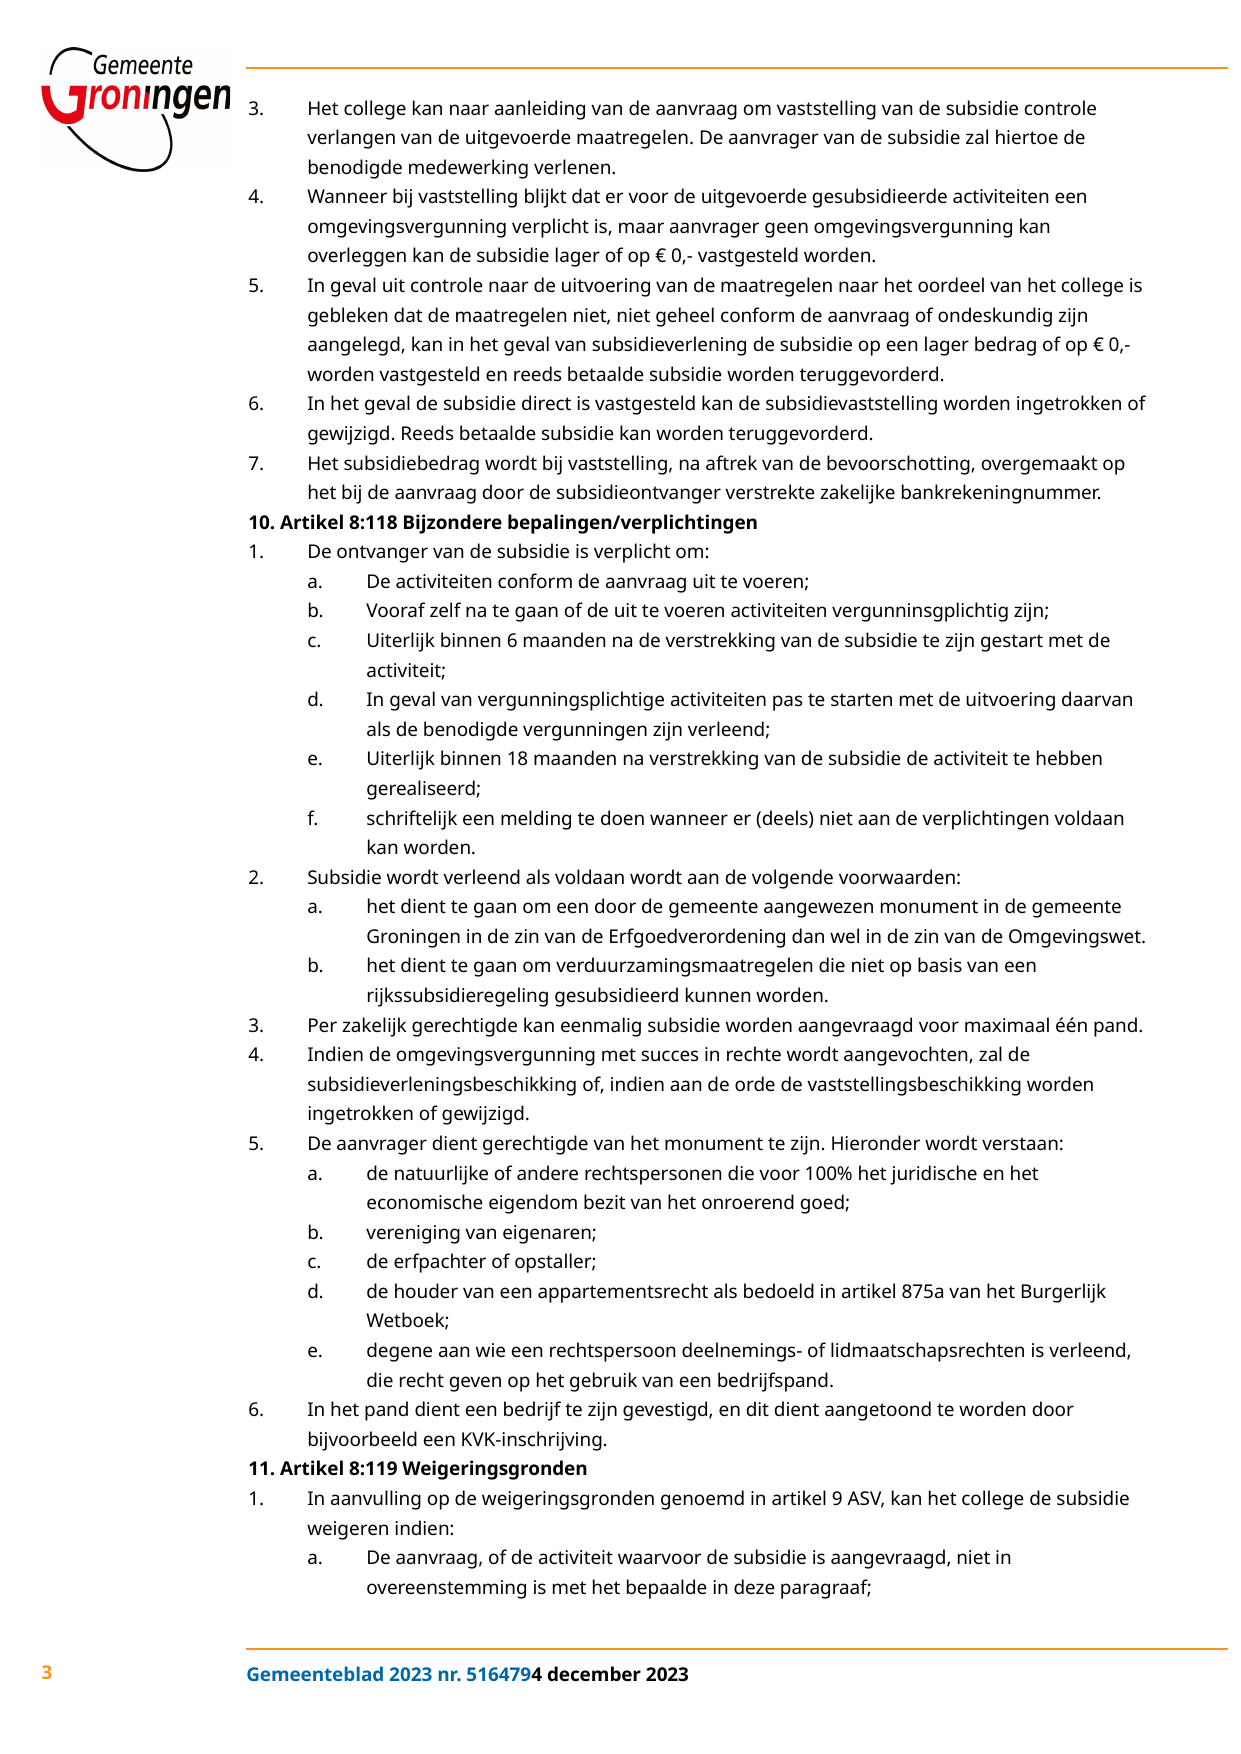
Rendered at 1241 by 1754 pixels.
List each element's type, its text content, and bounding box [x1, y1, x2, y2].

list In geval van vergunningsplichtige activiteiten pas te starten met de uitvoering daarvan als de benodigde vergunningen zijn verleend; [307, 686, 1152, 742]
list In aanvulling op de weigeringsgronden genoemd in artikel 9 ASV, kan het college de subsidie weigeren indien: [248, 1485, 1152, 1541]
list de natuurlijke of andere rechtspersonen die voor 100% het juridische en het economische eigendom bezit van het onroerend goed; [307, 1160, 1152, 1215]
list Het college kan naar aanleiding van de aanvraag om vaststelling van de subsidie controle verlangen van de uitgevoerde maatregelen. De aanvrager van de subsidie zal hiertoe de benodigde medewerking verlenen. [248, 95, 1152, 180]
list vereniging van eigenaren; [307, 1219, 1152, 1245]
list Vooraf zelf na te gaan of de uit te voeren activiteiten vergunninsgplichtig zijn; [307, 598, 1152, 623]
list De aanvrager dient gerechtigde van het monument te zijn. Hieronder wordt verstaan: [248, 1130, 1152, 1156]
list De activiteiten conform de aanvraag uit te voeren; [307, 568, 1152, 594]
text 10. Artikel 8:118 Bijzondere bepalingen/verplichtingen [248, 509, 1152, 535]
list Subsidie wordt verleend als voldaan wordt aan de volgende voorwaarden: [248, 864, 1152, 890]
list Uiterlijk binnen 6 maanden na de verstrekking van de subsidie te zijn gestart met de activiteit; [307, 627, 1152, 683]
list degene aan wie een rechtspersoon deelnemings- of lidmaatschapsrechten is verleend, die recht geven op het gebruik van een bedrijfspand. [307, 1337, 1152, 1393]
list de houder van een appartementsrecht als bedoeld in artikel 875a van het Burgerlijk Wetboek; [307, 1278, 1152, 1333]
list In het geval de subsidie direct is vastgesteld kan de subsidievaststelling worden ingetrokken of gewijzigd. Reeds betaalde subsidie kan worden teruggevorderd. [248, 391, 1152, 446]
list schriftelijk een melding te doen wanneer er (deels) niet aan de verplichtingen voldaan kan worden. [307, 805, 1152, 860]
text 11. Artikel 8:119 Weigeringsgronden [248, 1456, 1152, 1481]
list Wanneer bij vaststelling blijkt dat er voor de uitgevoerde gesubsidieerde activiteiten een omgevingsvergunning verplicht is, maar aanvrager geen omgevingsvergunning kan overleggen kan de subsidie lager of op € 0,- vastgesteld worden. [248, 183, 1152, 268]
list In het pand dient een bedrijf te zijn gevestigd, en dit dient aangetoond te worden door bijvoorbeeld een KVK-inschrijving. [248, 1396, 1152, 1452]
list het dient te gaan om een door de gemeente aangewezen monument in de gemeente Groningen in de zin van de Erfgoedverordening dan wel in de zin van de Omgevingswet. [307, 893, 1152, 949]
list De ontvanger van de subsidie is verplicht om: [248, 538, 1152, 564]
list Uiterlijk binnen 18 maanden na verstrekking van de subsidie de activiteit te hebben gerealiseerd; [307, 746, 1152, 801]
list de erfpachter of opstaller; [307, 1248, 1152, 1274]
list Indien de omgevingsvergunning met succes in rechte wordt aangevochten, zal de subsidieverleningsbeschikking of, indien aan de orde de vaststellingsbeschikking worden ingetrokken of gewijzigd. [248, 1041, 1152, 1126]
list Per zakelijk gerechtigde kan eenmalig subsidie worden aangevraagd voor maximaal één pand. [248, 1012, 1152, 1038]
list Het subsidiebedrag wordt bij vaststelling, na aftrek van de bevoorschotting, overgemaakt op het bij de aanvraag door de subsidieontvanger verstrekte zakelijke bankrekeningnummer. [248, 450, 1152, 505]
list De aanvraag, of de activiteit waarvoor de subsidie is aangevraagd, niet in overeenstemming is met het bepaalde in deze paragraaf; [307, 1544, 1152, 1600]
list In geval uit controle naar de uitvoering van de maatregelen naar het oordeel van het college is gebleken dat de maatregelen niet, niet geheel conform de aanvraag of ondeskundig zijn aangelegd, kan in het geval van subsidieverlening de subsidie op een lager bedrag of op € 0,- worden vastgesteld en reeds betaalde subsidie worden teruggevorderd. [248, 272, 1152, 387]
list het dient te gaan om verduurzamingsmaatregelen die niet op basis van een rijkssubsidieregeling gesubsidieerd kunnen worden. [307, 953, 1152, 1008]
picture [41, 47, 231, 172]
